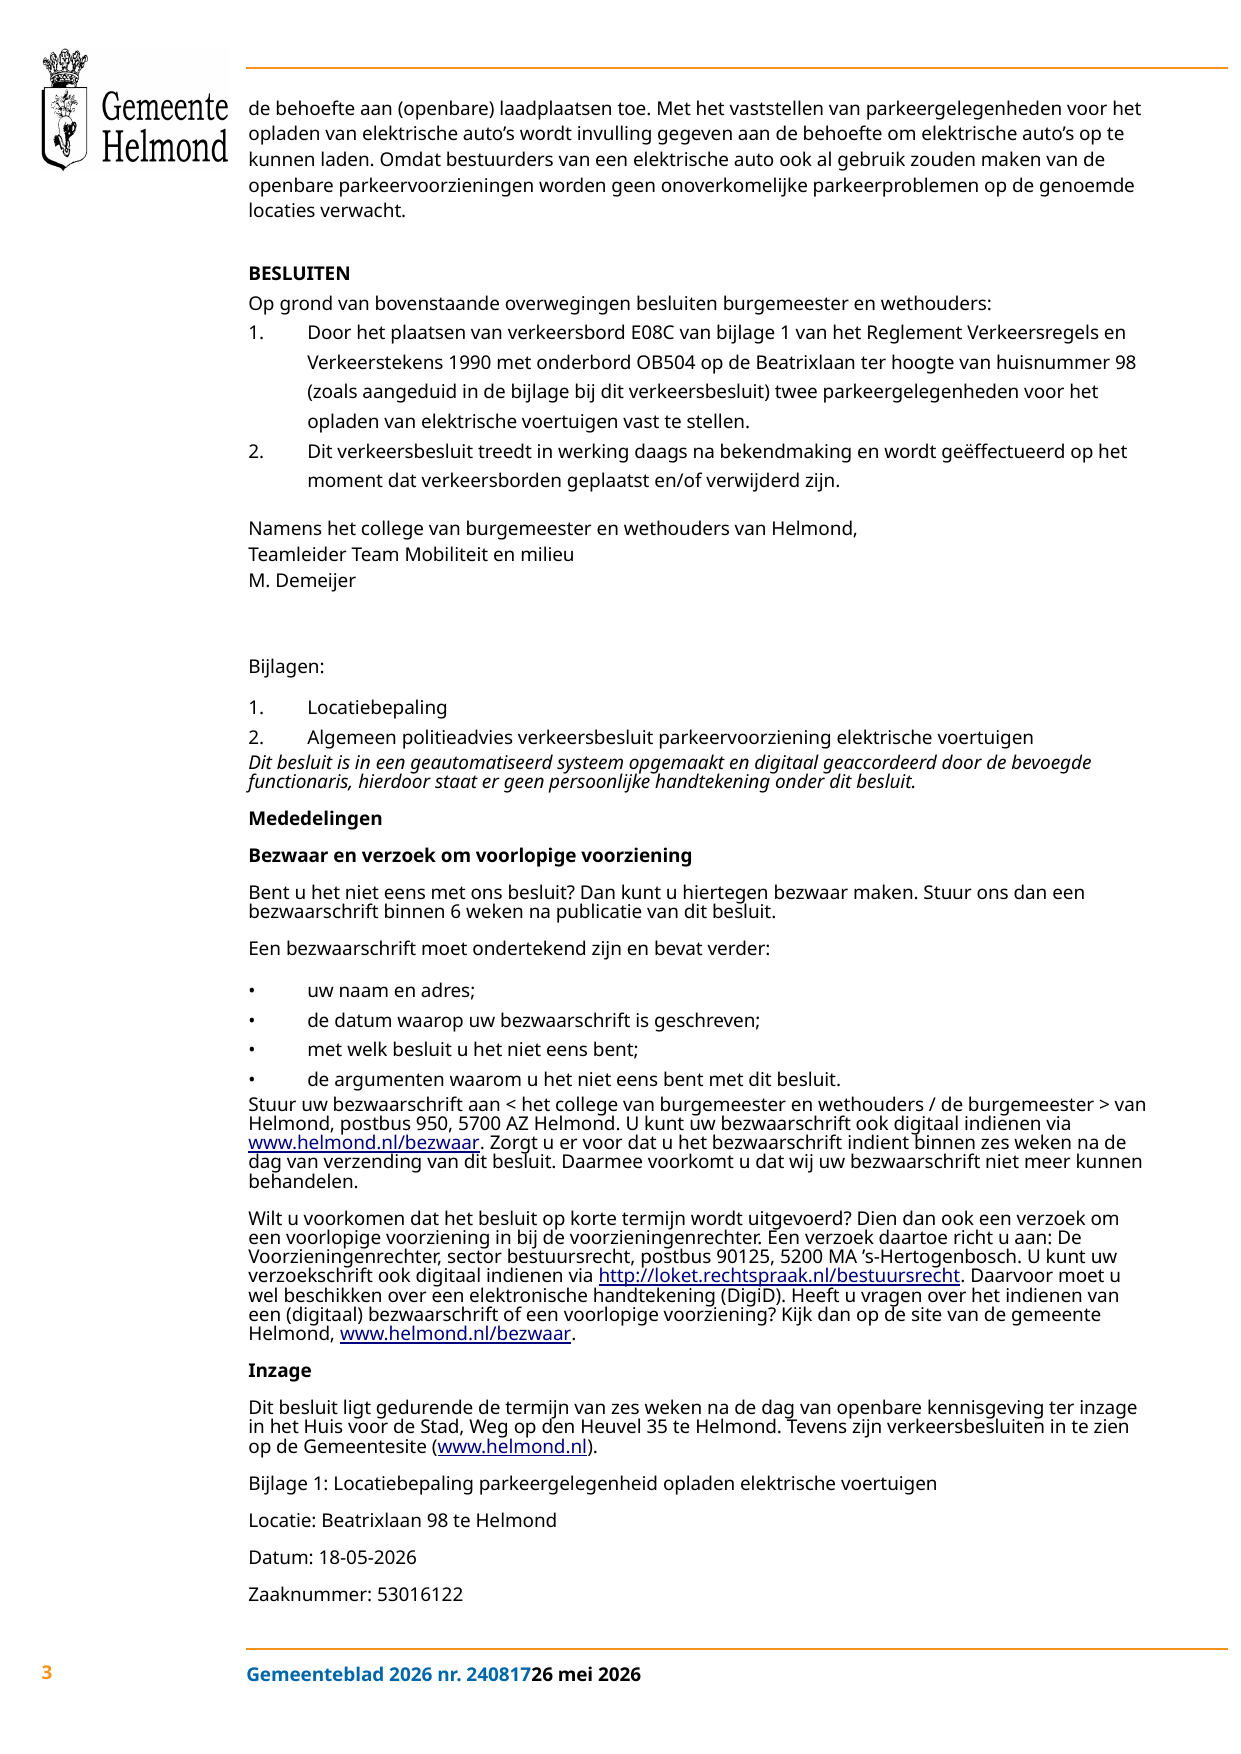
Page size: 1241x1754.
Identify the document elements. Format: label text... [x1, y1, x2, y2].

text Bezwaar en verzoek om voorlopige voorziening [248, 847, 1152, 866]
list met welk besluit u het niet eens bent; [248, 1036, 1152, 1062]
list uw naam en adres; [248, 977, 1152, 1003]
list Locatiebepaling [248, 694, 1152, 720]
text Bent u het niet eens met ons besluit? Dan kunt u hiertegen bezwaar maken. Stuur ons dan een bezwaarschrift binnen 6 weken na publicatie van dit besluit. [248, 884, 1152, 922]
text Zaaknummer: 53016122 [248, 1586, 1152, 1605]
text Teamleider Team Mobiliteit en milieu [248, 541, 1152, 567]
list Dit verkeersbesluit treedt in werking daags na bekendmaking en wordt geëffectueerd op het moment dat verkeersborden geplaatst en/of verwijderd zijn. [248, 438, 1152, 493]
text Datum: 18-05-2026 [248, 1549, 1152, 1568]
list de datum waarop uw bezwaarschrift is geschreven; [248, 1007, 1152, 1032]
text Een bezwaarschrift moet ondertekend zijn en bevat verder: [248, 940, 1152, 959]
text Op grond van bovenstaande overwegingen besluiten burgemeester en wethouders: [248, 290, 1152, 316]
text de behoefte aan (openbare) laadplaatsen toe. Met het vaststellen van parkeergelegenheden voor het opladen van elektrische auto’s wordt invulling gegeven aan de behoefte om elektrische auto’s op te kunnen laden. Omdat bestuurders van een elektrische auto ook al gebruik zouden maken van de openbare parkeervoorzieningen worden geen onoverkomelijke parkeerproblemen op de genoemde locaties verwacht. [248, 95, 1152, 223]
text M. Demeijer [248, 567, 1152, 592]
text Locatie: Beatrixlaan 98 te Helmond [248, 1512, 1152, 1531]
text Mededelingen [248, 810, 1152, 829]
text Namens het college van burgemeester en wethouders van Helmond, [248, 515, 1152, 541]
text Dit besluit is in een geautomatiseerd systeem opgemaakt en digitaal geaccordeerd door de bevoegde functionaris, hierdoor staat er geen persoonlijke handtekening onder dit besluit. [248, 754, 1152, 792]
text Bijlage 1: Locatiebepaling parkeergelegenheid opladen elektrische voertuigen [248, 1475, 1152, 1494]
list Door het plaatsen van verkeersbord E08C van bijlage 1 van het Reglement Verkeersregels en Verkeerstekens 1990 met onderbord OB504 op de Beatrixlaan ter hoogte van huisnummer 98 (zoals aangeduid in de bijlage bij dit verkeersbesluit) twee parkeergelegenheden voor het opladen van elektrische voertuigen vast te stellen. [248, 319, 1152, 434]
text BESLUITEN [248, 260, 1152, 286]
list de argumenten waarom u het niet eens bent met dit besluit. [248, 1066, 1152, 1092]
text Wilt u voorkomen dat het besluit op korte termijn wordt uitgevoerd? Dien dan ook een verzoek om een voorlopige voorziening in bij de voorzieningenrechter. Een verzoek daartoe richt u aan: De Voorzieningenrechter, sector bestuursrecht, postbus 90125, 5200 MA ’s-Hertogenbosch. U kunt uw verzoekschrift ook digitaal indienen via http://loket.rechtspraak.nl/bestuursrecht. Daarvoor moet u wel beschikken over een elektronische handtekening (DigiD). Heeft u vragen over het indienen van een (digitaal) bezwaarschrift of een voorlopige voorziening? Kijk dan op de site van de gemeente Helmond, www.helmond.nl/bezwaar. [248, 1209, 1152, 1344]
picture [41, 47, 231, 172]
text Stuur uw bezwaarschrift aan < het college van burgemeester en wethouders / de burgemeester > van Helmond, postbus 950, 5700 AZ Helmond. U kunt uw bezwaarschrift ook digitaal indienen via www.helmond.nl/bezwaar. Zorgt u er voor dat u het bezwaarschrift indient binnen zes weken na de dag van verzending van dit besluit. Daarmee voorkomt u dat wij uw bezwaarschrift niet meer kunnen behandelen. [248, 1096, 1152, 1192]
text Dit besluit ligt gedurende de termijn van zes weken na de dag van openbare kennisgeving ter inzage in het Huis voor de Stad, Weg op den Heuvel 35 te Helmond. Tevens zijn verkeersbesluiten in te zien op de Gemeentesite (www.helmond.nl). [248, 1399, 1152, 1457]
text Inzage [248, 1362, 1152, 1381]
list Algemeen politieadvies verkeersbesluit parkeervoorziening elektrische voertuigen [248, 724, 1152, 750]
text Bijlagen: [248, 658, 1152, 677]
